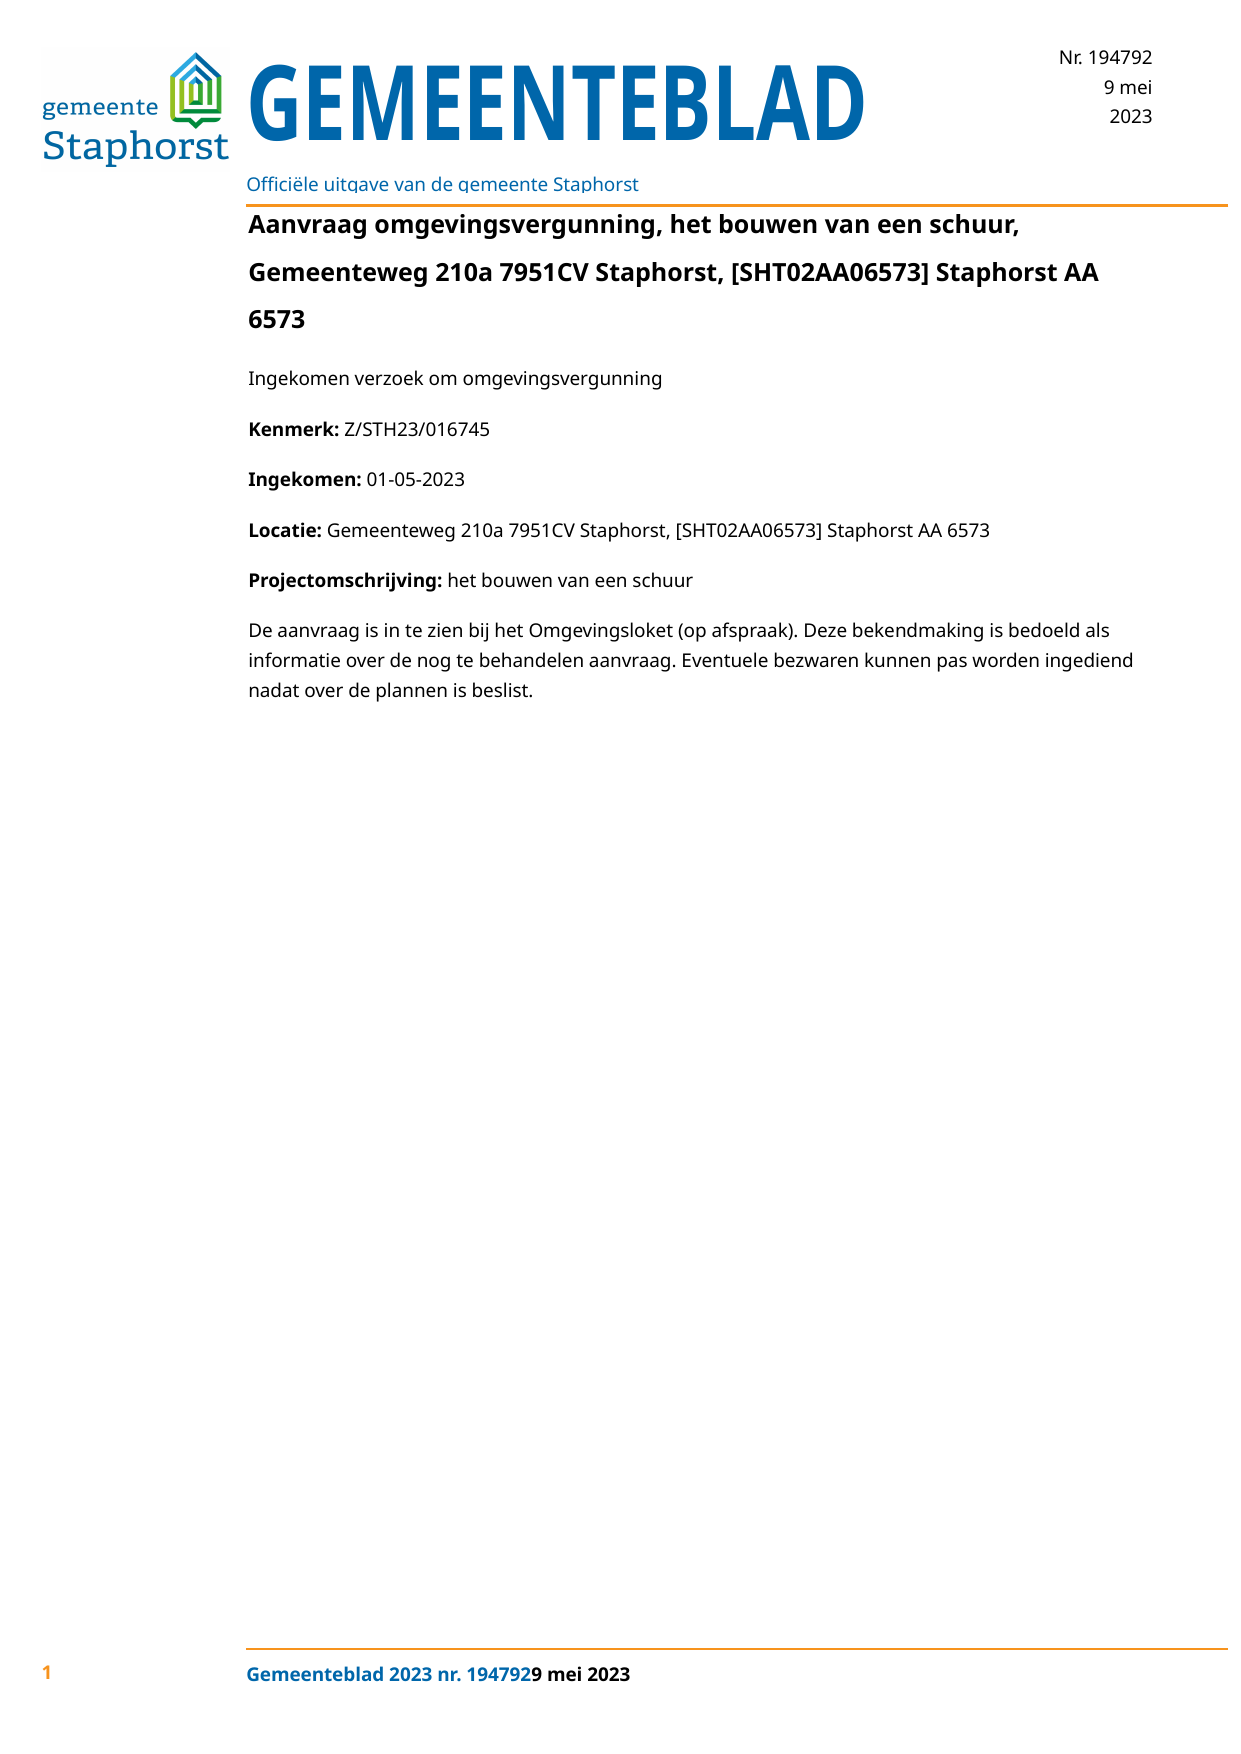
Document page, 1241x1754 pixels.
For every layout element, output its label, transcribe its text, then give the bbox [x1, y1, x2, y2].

text Projectomschrijving: het bouwen van een schuur [248, 567, 1152, 593]
text Kenmerk: Z/STH23/016745 [248, 416, 1152, 442]
text De aanvraag is in te zien bij het Omgevingsloket (op afspraak). Deze bekendmaking is bedoeld als informatie over de nog te behandelen aanvraag. Eventuele bezwaren kunnen pas worden ingediend nadat over de plannen is beslist. [248, 618, 1152, 702]
text Ingekomen: 01-05-2023 [248, 466, 1152, 492]
picture [41, 47, 231, 172]
text Ingekomen verzoek om omgevingsvergunning [248, 366, 1152, 391]
text Locatie: Gemeenteweg 210a 7951CV Staphorst, [SHT02AA06573] Staphorst AA 6573 [248, 517, 1152, 542]
text Aanvraag omgevingsvergunning, het bouwen van een schuur, Gemeenteweg 210a 7951CV Staphorst, [SHT02AA06573] Staphorst AA 6573 [248, 207, 1152, 336]
